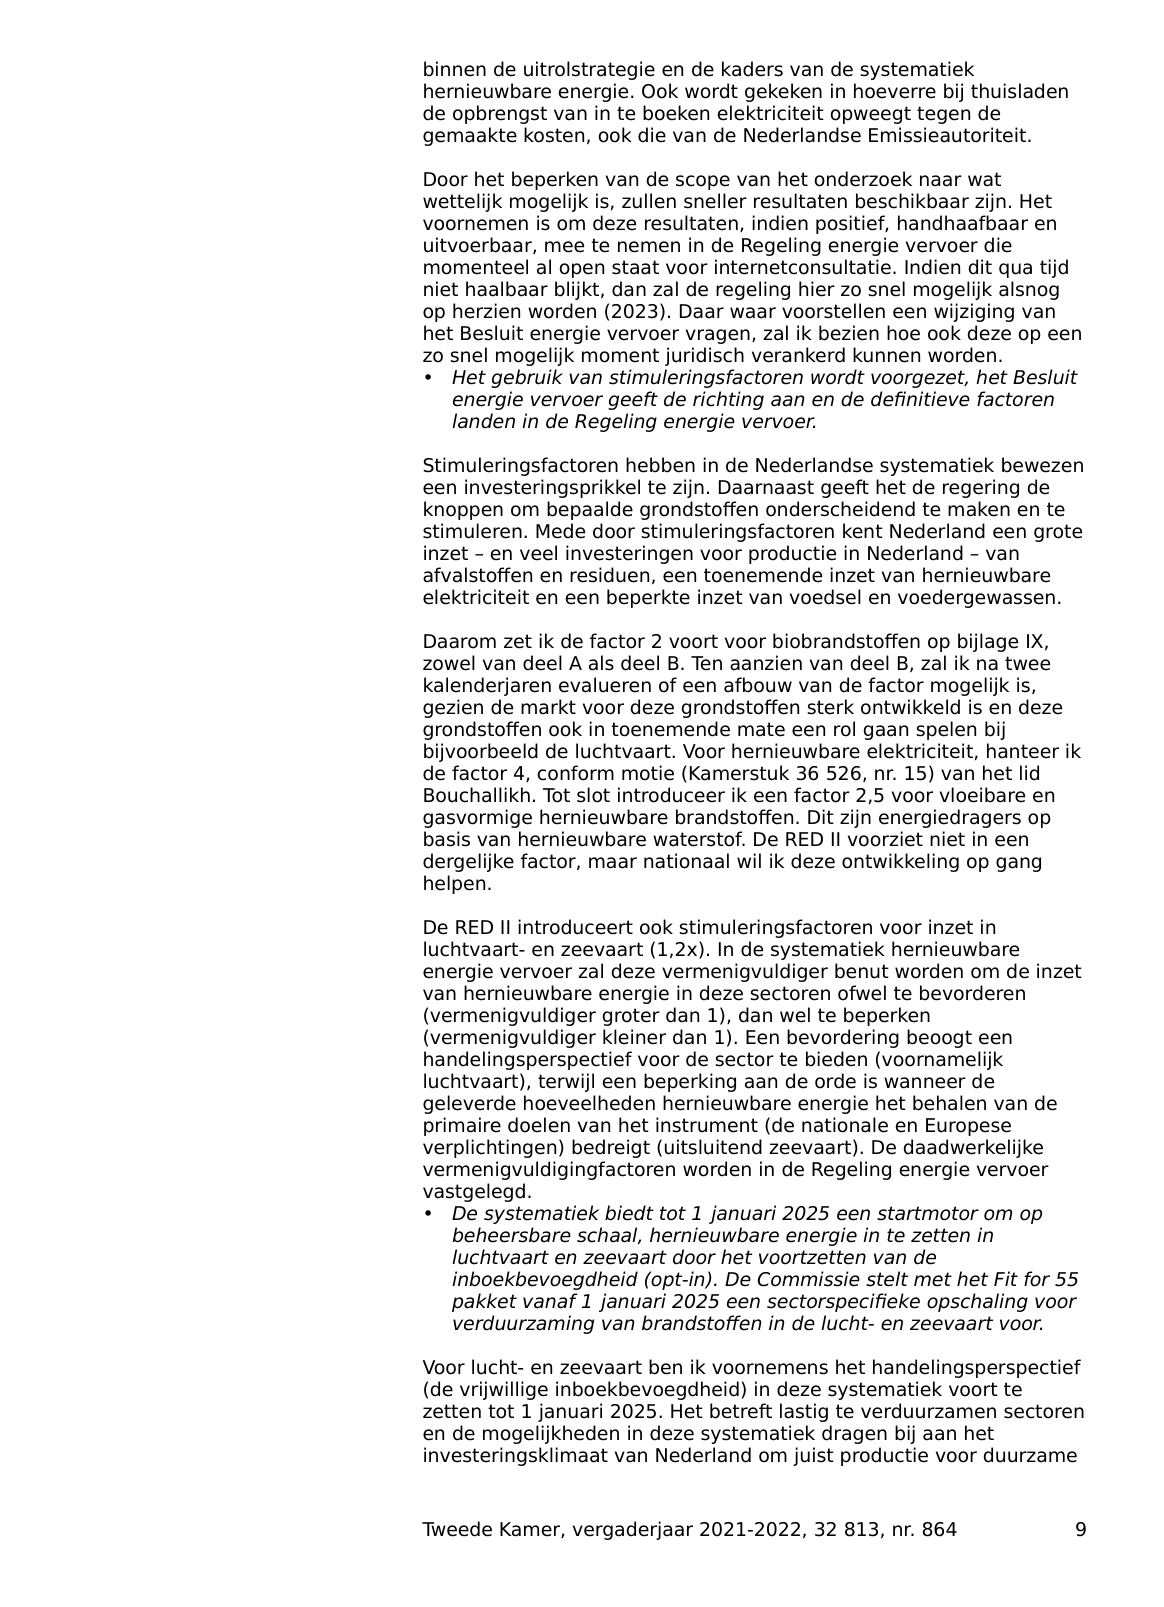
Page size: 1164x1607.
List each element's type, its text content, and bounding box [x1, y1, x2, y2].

text binnen de uitrolstrategie en de kaders van de systematiek hernieuwbare energie. Ook wordt gekeken in hoeverre bij thuisladen de opbrengst van in te boeken elektriciteit opweegt tegen de gemaakte kosten, ook die van de Nederlandse Emissieautoriteit. [422, 59, 1087, 147]
text De RED II introduceert ook stimuleringsfactoren voor inzet in luchtvaart- en zeevaart (1,2x). In de systematiek hernieuwbare energie vervoer zal deze vermenigvuldiger benut worden om de inzet van hernieuwbare energie in deze sectoren ofwel te bevorderen (vermenigvuldiger groter dan 1), dan wel te beperken (vermenigvuldiger kleiner dan 1). Een bevordering beoogt een handelingsperspectief voor de sector te bieden (voornamelijk luchtvaart), terwijl een beperking aan de orde is wanneer de geleverde hoeveelheden hernieuwbare energie het behalen van de primaire doelen van het instrument (de nationale en Europese verplichtingen) bedreigt (uitsluitend zeevaart). De daadwerkelijke vermenigvuldigingfactoren worden in de Regeling energie vervoer vastgelegd. [422, 917, 1087, 1203]
text • Het gebruik van stimuleringsfactoren wordt voorgezet, het Besluit energie vervoer geeft de richting aan en de definitieve factoren landen in de Regeling energie vervoer. [422, 367, 1087, 433]
text Door het beperken van de scope van het onderzoek naar wat wettelijk mogelijk is, zullen sneller resultaten beschikbaar zijn. Het voornemen is om deze resultaten, indien positief, handhaafbaar en uitvoerbaar, mee te nemen in de Regeling energie vervoer die momenteel al open staat voor internetconsultatie. Indien dit qua tijd niet haalbaar blijkt, dan zal de regeling hier zo snel mogelijk alsnog op herzien worden (2023). Daar waar voorstellen een wijziging van het Besluit energie vervoer vragen, zal ik bezien hoe ook deze op een zo snel mogelijk moment juridisch verankerd kunnen worden. [422, 169, 1087, 367]
text Stimuleringsfactoren hebben in de Nederlandse systematiek bewezen een investeringsprikkel te zijn. Daarnaast geeft het de regering de knoppen om bepaalde grondstoffen onderscheidend te maken en te stimuleren. Mede door stimuleringsfactoren kent Nederland een grote inzet – en veel investeringen voor productie in Nederland – van afvalstoffen en residuen, een toenemende inzet van hernieuwbare elektriciteit en een beperkte inzet van voedsel en voedergewassen. [422, 455, 1087, 609]
text • De systematiek biedt tot 1 januari 2025 een startmotor om op beheersbare schaal, hernieuwbare energie in te zetten in luchtvaart en zeevaart door het voortzetten van de inboekbevoegdheid (opt-in). De Commissie stelt met het Fit for 55 pakket vanaf 1 januari 2025 een sectorspecifieke opschaling voor verduurzaming van brandstoffen in de lucht- en zeevaart voor. [422, 1203, 1087, 1335]
text Daarom zet ik de factor 2 voort voor biobrandstoffen op bijlage IX, zowel van deel A als deel B. Ten aanzien van deel B, zal ik na twee kalenderjaren evalueren of een afbouw van de factor mogelijk is, gezien de markt voor deze grondstoffen sterk ontwikkeld is en deze grondstoffen ook in toenemende mate een rol gaan spelen bij bijvoorbeeld de luchtvaart. Voor hernieuwbare elektriciteit, hanteer ik de factor 4, conform motie (Kamerstuk 36 526, nr. 15) van het lid Bouchallikh. Tot slot introduceer ik een factor 2,5 voor vloeibare en gasvormige hernieuwbare brandstoffen. Dit zijn energiedragers op basis van hernieuwbare waterstof. De RED II voorziet niet in een dergelijke factor, maar nationaal wil ik deze ontwikkeling op gang helpen. [422, 631, 1087, 895]
text Voor lucht- en zeevaart ben ik voornemens het handelingsperspectief (de vrijwillige inboekbevoegdheid) in deze systematiek voort te zetten tot 1 januari 2025. Het betreft lastig te verduurzamen sectoren en de mogelijkheden in deze systematiek dragen bij aan het investeringsklimaat van Nederland om juist productie voor duurzame [422, 1357, 1087, 1467]
